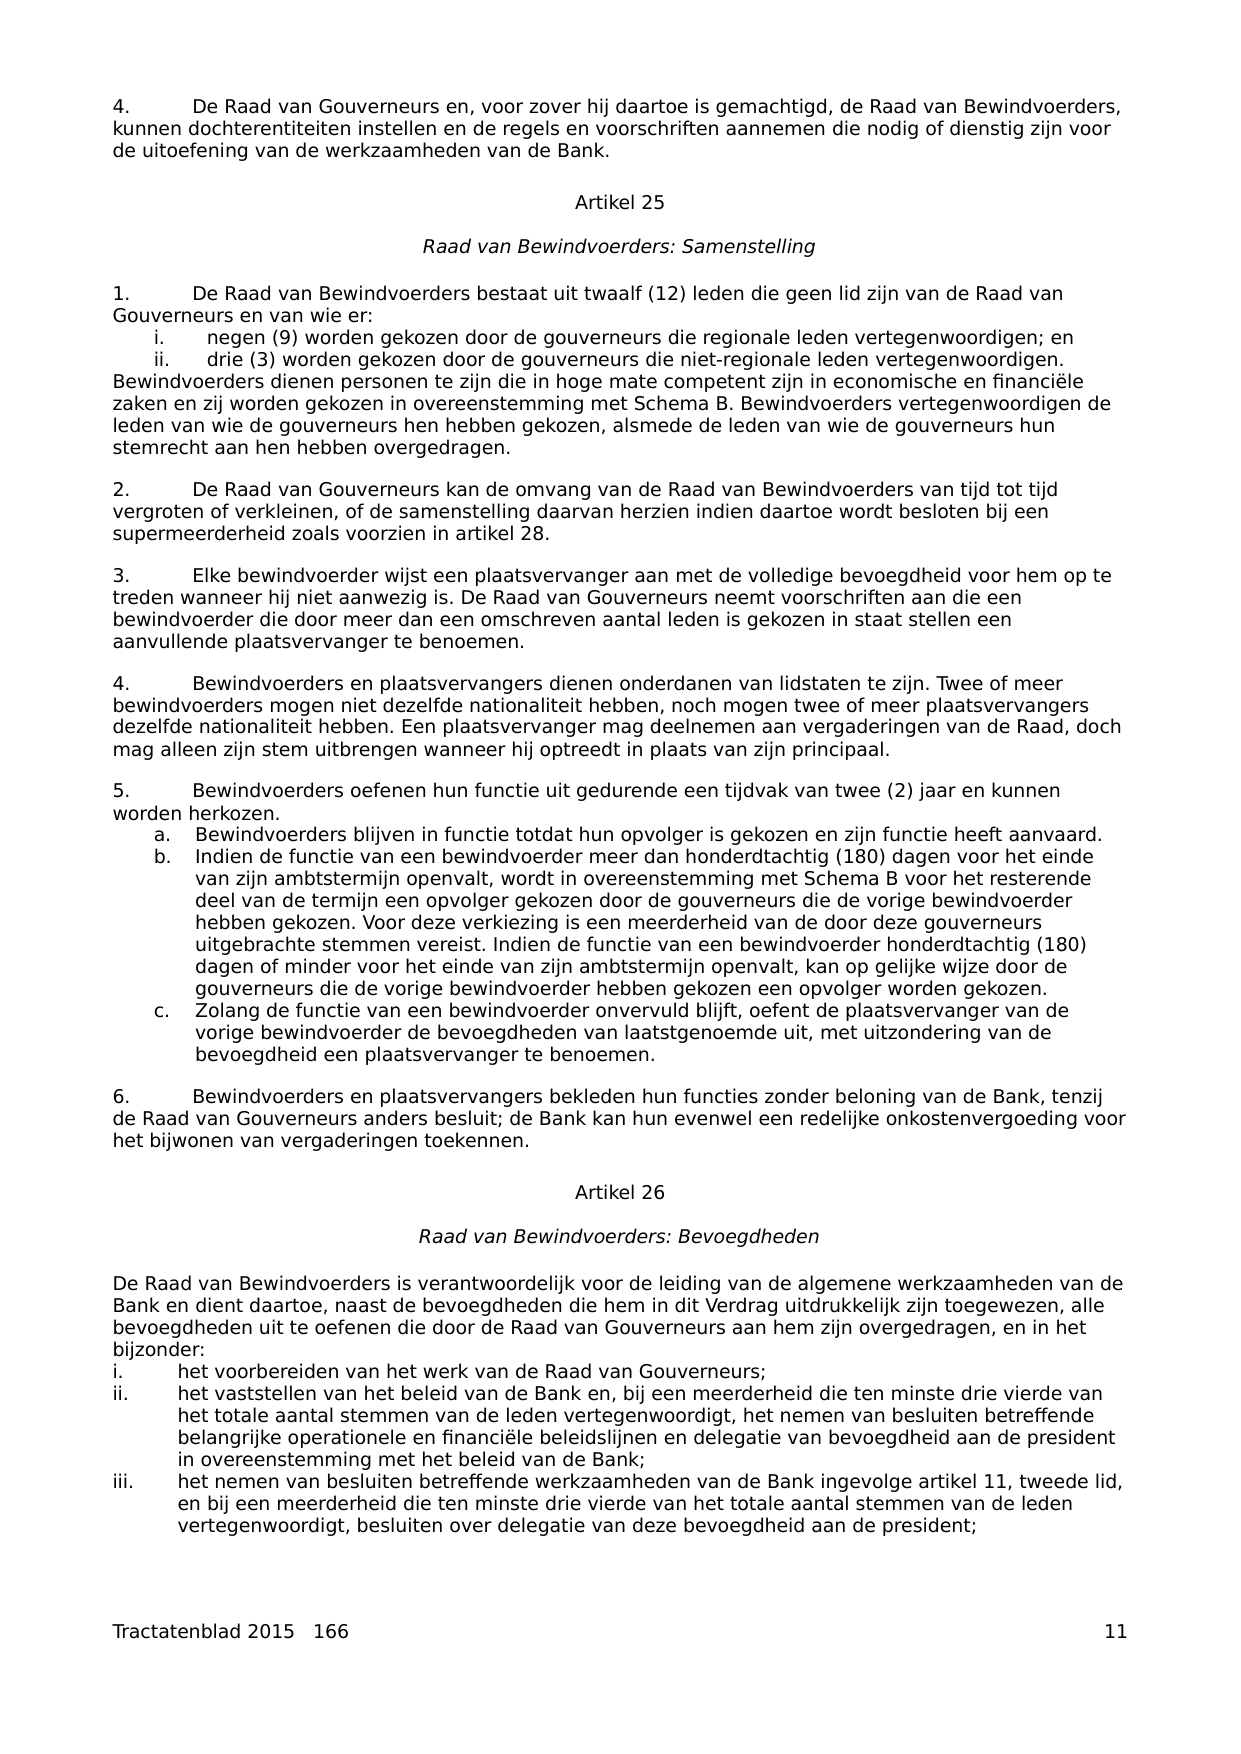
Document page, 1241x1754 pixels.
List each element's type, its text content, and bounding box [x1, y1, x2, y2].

text ii. drie (3) worden gekozen door de gouverneurs die niet-regionale leden vertegenwoordigen. [153, 349, 1128, 371]
text a. Bewindvoerders blijven in functie totdat hun opvolger is gekozen en zijn functie heeft aanvaard. [153, 824, 1128, 846]
text 1. De Raad van Bewindvoerders bestaat uit twaalf (12) leden die geen lid zijn van de Raad van Gouverneurs en van wie er: [112, 283, 1128, 327]
text iii. het nemen van besluiten betreffende werkzaamheden van de Bank ingevolge artikel 11, tweede lid, en bij een meerderheid die ten minste drie vierde van het totale aantal stemmen van de leden vertegenwoordigt, besluiten over delegatie van deze bevoegdheid aan de president; [112, 1471, 1128, 1537]
text i. het voorbereiden van het werk van de Raad van Gouverneurs; [112, 1361, 1128, 1383]
text 5. Bewindvoerders oefenen hun functie uit gedurende een tijdvak van twee (2) jaar en kunnen worden herkozen. [112, 780, 1128, 824]
text De Raad van Bewindvoerders is verantwoordelijk voor de leiding van de algemene werkzaamheden van de Bank en dient daartoe, naast de bevoegdheden die hem in dit Verdrag uitdrukkelijk zijn toegewezen, alle bevoegdheden uit te oefenen die door de Raad van Gouverneurs aan hem zijn overgedragen, en in het bijzonder: [112, 1273, 1128, 1361]
subtitle Artikel 25 Raad van Bewindvoerders: Samenstelling [112, 192, 1128, 258]
text 4. De Raad van Gouverneurs en, voor zover hij daartoe is gemachtigd, de Raad van Bewindvoerders, kunnen dochterentiteiten instellen en de regels en voorschriften aannemen die nodig of dienstig zijn voor de uitoefening van de werkzaamheden van de Bank. [112, 96, 1128, 162]
text 3. Elke bewindvoerder wijst een plaatsvervanger aan met de volledige bevoegdheid voor hem op te treden wanneer hij niet aanwezig is. De Raad van Gouverneurs neemt voorschriften aan die een bewindvoerder die door meer dan een omschreven aantal leden is gekozen in staat stellen een aanvullende plaatsvervanger te benoemen. [112, 564, 1128, 652]
subtitle Artikel 26 Raad van Bewindvoerders: Bevoegdheden [112, 1182, 1128, 1248]
text c. Zolang de functie van een bewindvoerder onvervuld blijft, oefent de plaatsvervanger van de vorige bewindvoerder de bevoegdheden van laatstgenoemde uit, met uitzondering van de bevoegdheid een plaatsvervanger te benoemen. [153, 1000, 1128, 1066]
text 6. Bewindvoerders en plaatsvervangers bekleden hun functies zonder beloning van de Bank, tenzij de Raad van Gouverneurs anders besluit; de Bank kan hun evenwel een redelijke onkostenvergoeding voor het bijwonen van vergaderingen toekennen. [112, 1086, 1128, 1152]
text 2. De Raad van Gouverneurs kan de omvang van de Raad van Bewindvoerders van tijd tot tijd vergroten of verkleinen, of de samenstelling daarvan herzien indien daartoe wordt besloten bij een supermeerderheid zoals voorzien in artikel 28. [112, 479, 1128, 544]
text ii. het vaststellen van het beleid van de Bank en, bij een meerderheid die ten minste drie vierde van het totale aantal stemmen van de leden vertegenwoordigt, het nemen van besluiten betreffende belangrijke operationele en financiële beleidslijnen en delegatie van bevoegdheid aan de president in overeenstemming met het beleid van de Bank; [112, 1383, 1128, 1471]
text 4. Bewindvoerders en plaatsvervangers dienen onderdanen van lidstaten te zijn. Twee of meer bewindvoerders mogen niet dezelfde nationaliteit hebben, noch mogen twee of meer plaatsvervangers dezelfde nationaliteit hebben. Een plaatsvervanger mag deelnemen aan vergaderingen van de Raad, doch mag alleen zijn stem uitbrengen wanneer hij optreedt in plaats van zijn principaal. [112, 672, 1128, 760]
text Bewindvoerders dienen personen te zijn die in hoge mate competent zijn in economische en financiële zaken en zij worden gekozen in overeenstemming met Schema B. Bewindvoerders vertegenwoordigen de leden van wie de gouverneurs hen hebben gekozen, alsmede de leden van wie de gouverneurs hun stemrecht aan hen hebben overgedragen. [112, 371, 1128, 459]
text i. negen (9) worden gekozen door de gouverneurs die regionale leden vertegenwoordigen; en [153, 327, 1128, 349]
text b. Indien de functie van een bewindvoerder meer dan honderdtachtig (180) dagen voor het einde van zijn ambtstermijn openvalt, wordt in overeenstemming met Schema B voor het resterende deel van de termijn een opvolger gekozen door de gouverneurs die de vorige bewindvoerder hebben gekozen. Voor deze verkiezing is een meerderheid van de door deze gouverneurs uitgebrachte stemmen vereist. Indien de functie van een bewindvoerder honderdtachtig (180) dagen of minder voor het einde van zijn ambtstermijn openvalt, kan op gelijke wijze door de gouverneurs die de vorige bewindvoerder hebben gekozen een opvolger worden gekozen. [153, 846, 1128, 1000]
